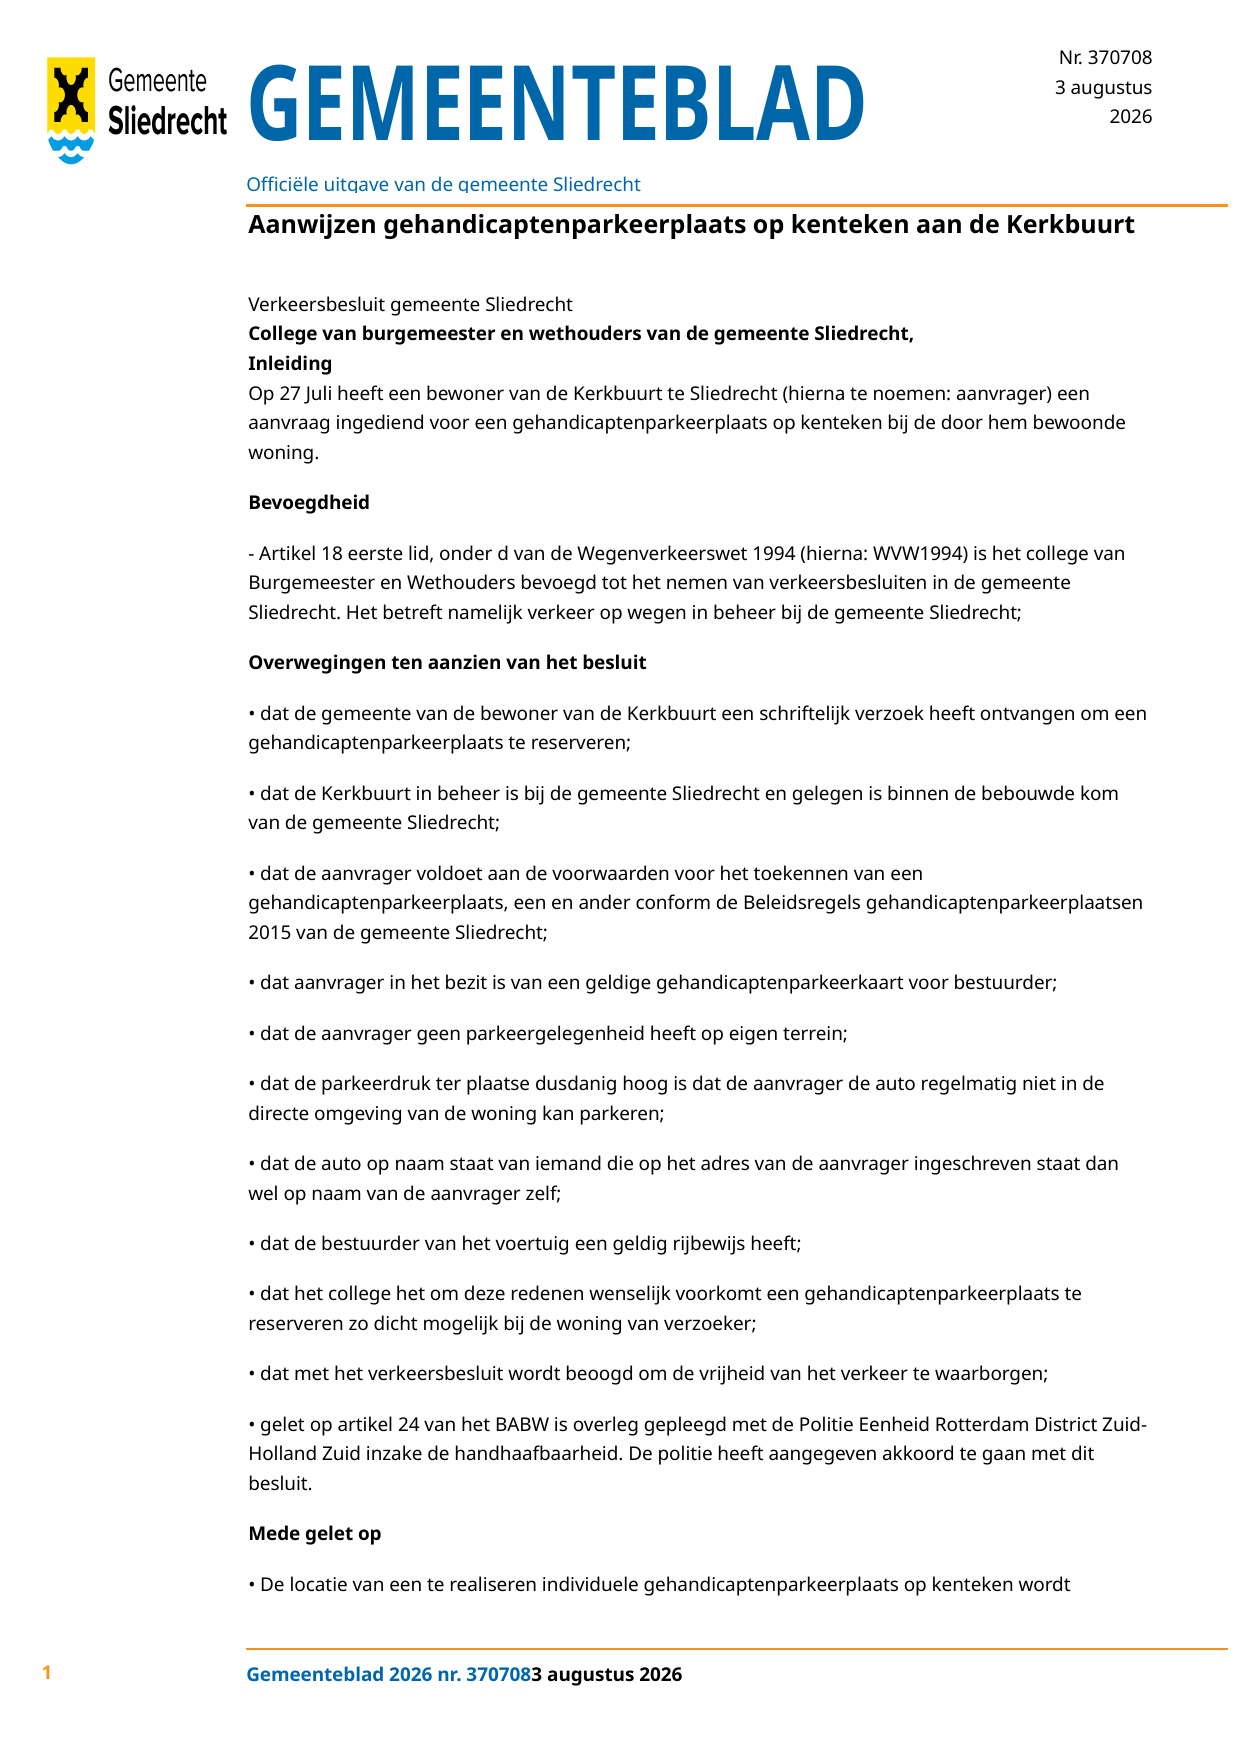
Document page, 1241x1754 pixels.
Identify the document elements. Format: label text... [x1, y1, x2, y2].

text Op 27 Juli heeft een bewoner van de Kerkbuurt te Sliedrecht (hierna te noemen: aanvrager) een aanvraag ingediend voor een gehandicaptenparkeerplaats op kenteken bij de door hem bewoonde woning. [248, 380, 1152, 465]
text Mede gelet op [248, 1521, 1152, 1546]
text College van burgemeester en wethouders van de gemeente Sliedrecht, [248, 321, 1152, 346]
text • dat de Kerkbuurt in beheer is bij de gemeente Sliedrecht en gelegen is binnen de bebouwde kom van de gemeente Sliedrecht; [248, 780, 1152, 835]
picture [41, 47, 231, 172]
text Bevoegdheid [248, 489, 1152, 515]
text Verkeersbesluit gemeente Sliedrecht [248, 291, 1152, 317]
text • gelet op artikel 24 van het BABW is overleg gepleegd met de Politie Eenheid Rotterdam District Zuid-Holland Zuid inzake de handhaafbaarheid. De politie heeft aangegeven akkoord te gaan met dit besluit. [248, 1411, 1152, 1496]
text • dat de bestuurder van het voertuig een geldig rijbewijs heeft; [248, 1230, 1152, 1256]
text • dat de aanvrager voldoet aan de voorwaarden voor het toekennen van een gehandicaptenparkeerplaats, een en ander conform de Beleidsregels gehandicaptenparkeerplaatsen 2015 van de gemeente Sliedrecht; [248, 860, 1152, 945]
text • De locatie van een te realiseren individuele gehandicaptenparkeerplaats op kenteken wordt [248, 1571, 1152, 1597]
text • dat de auto op naam staat van iemand die op het adres van de aanvrager ingeschreven staat dan wel op naam van de aanvrager zelf; [248, 1150, 1152, 1206]
text • dat de parkeerdruk ter plaatse dusdanig hoog is dat de aanvrager de auto regelmatig niet in de directe omgeving van de woning kan parkeren; [248, 1070, 1152, 1126]
text • dat het college het om deze redenen wenselijk voorkomt een gehandicaptenparkeerplaats te reserveren zo dicht mogelijk bij de woning van verzoeker; [248, 1281, 1152, 1336]
text Inleiding [248, 350, 1152, 376]
text • dat de gemeente van de bewoner van de Kerkbuurt een schriftelijk verzoek heeft ontvangen om een gehandicaptenparkeerplaats te reserveren; [248, 700, 1152, 755]
text Overwegingen ten aanzien van het besluit [248, 649, 1152, 675]
text Aanwijzen gehandicaptenparkeerplaats op kenteken aan de Kerkbuurt [248, 207, 1152, 241]
text • dat aanvrager in het bezit is van een geldige gehandicaptenparkeerkaart voor bestuurder; [248, 969, 1152, 995]
text • dat met het verkeersbesluit wordt beoogd om de vrijheid van het verkeer te waarborgen; [248, 1361, 1152, 1386]
text • dat de aanvrager geen parkeergelegenheid heeft op eigen terrein; [248, 1020, 1152, 1046]
text - Artikel 18 eerste lid, onder d van de Wegenverkeerswet 1994 (hierna: WVW1994) is het college van Burgemeester en Wethouders bevoegd tot het nemen van verkeersbesluiten in de gemeente Sliedrecht. Het betreft namelijk verkeer op wegen in beheer bij de gemeente Sliedrecht; [248, 540, 1152, 625]
